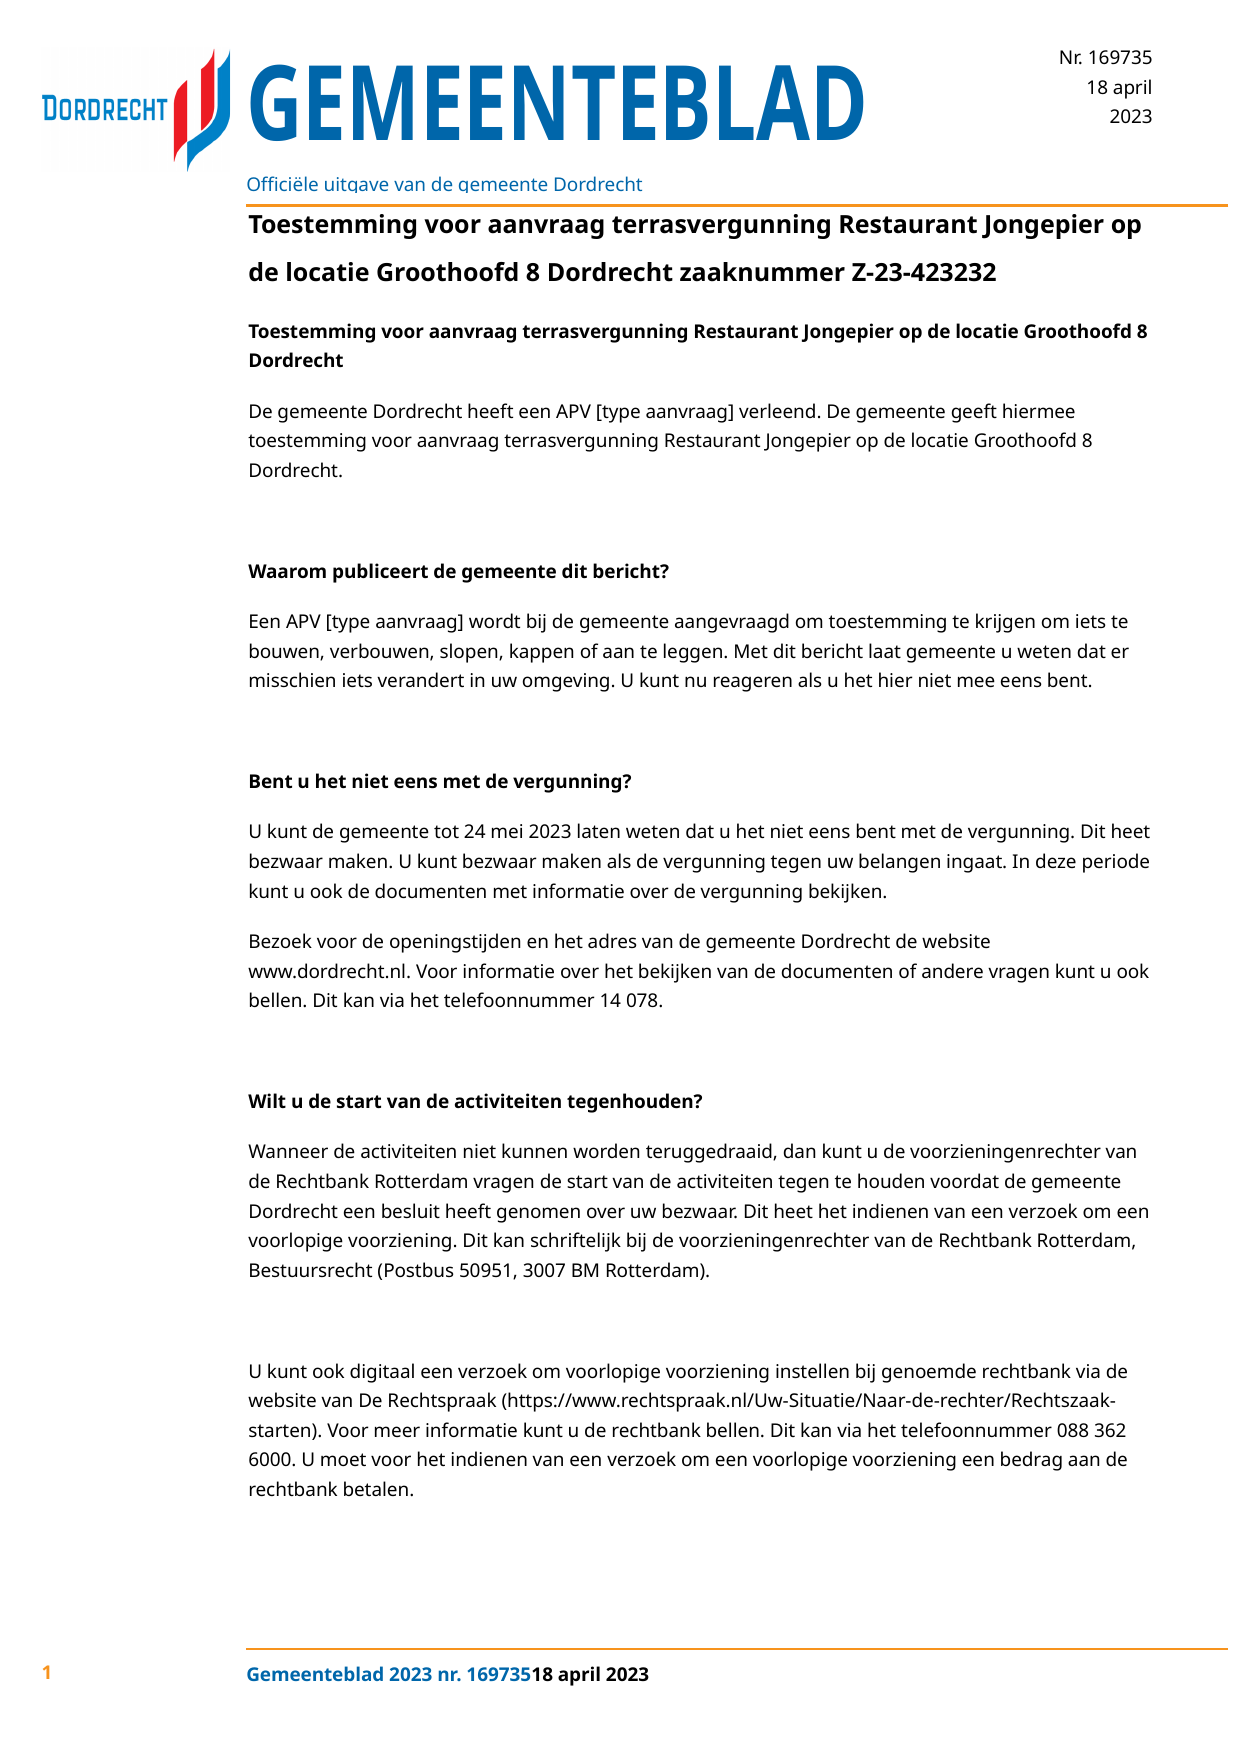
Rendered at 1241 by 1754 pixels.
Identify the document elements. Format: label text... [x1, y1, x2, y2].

text Toestemming voor aanvraag terrasvergunning Restaurant Jongepier op de locatie Groothoofd 8 Dordrecht [248, 318, 1152, 373]
text Een APV [type aanvraag] wordt bij de gemeente aangevraagd om toestemming te krijgen om iets te bouwen, verbouwen, slopen, kappen of aan te leggen. Met dit bericht laat gemeente u weten dat er misschien iets verandert in uw omgeving. U kunt nu reageren als u het hier niet mee eens bent. [248, 608, 1152, 693]
text Waarom publiceert de gemeente dit bericht? [248, 558, 1152, 584]
text De gemeente Dordrecht heeft een APV [type aanvraag] verleend. De gemeente geeft hiermee toestemming voor aanvraag terrasvergunning Restaurant Jongepier op de locatie Groothoofd 8 Dordrecht. [248, 398, 1152, 483]
text U kunt ook digitaal een verzoek om voorlopige voorziening instellen bij genoemde rechtbank via de website van De Rechtspraak (https://www.rechtspraak.nl/Uw-Situatie/Naar-de-rechter/Rechtszaak-starten). Voor meer informatie kunt u de rechtbank bellen. Dit kan via het telefoonnummer 088 362 6000. U moet voor het indienen van een verzoek om een voorlopige voorziening een bedrag aan de rechtbank betalen. [248, 1358, 1152, 1502]
text Bezoek voor de openingstijden en het adres van de gemeente Dordrecht de website www.dordrecht.nl. Voor informatie over het bekijken van de documenten of andere vragen kunt u ook bellen. Dit kan via het telefoonnummer 14 078. [248, 928, 1152, 1013]
text Bent u het niet eens met de vergunning? [248, 768, 1152, 794]
text Toestemming voor aanvraag terrasvergunning Restaurant Jongepier op de locatie Groothoofd 8 Dordrecht zaaknummer Z-23-423232 [248, 207, 1152, 288]
text U kunt de gemeente tot 24 mei 2023 laten weten dat u het niet eens bent met de vergunning. Dit heet bezwaar maken. U kunt bezwaar maken als de vergunning tegen uw belangen ingaat. In deze periode kunt u ook de documenten met informatie over de vergunning bekijken. [248, 819, 1152, 904]
text Wanneer de activiteiten niet kunnen worden teruggedraaid, dan kunt u de voorzieningenrechter van de Rechtbank Rotterdam vragen de start van de activiteiten tegen te houden voordat de gemeente Dordrecht een besluit heeft genomen over uw bezwaar. Dit heet het indienen van een verzoek om een voorlopige voorziening. Dit kan schriftelijk bij de voorzieningenrechter van de Rechtbank Rotterdam, Bestuursrecht (Postbus 50951, 3007 BM Rotterdam). [248, 1139, 1152, 1283]
picture [41, 47, 231, 172]
text Wilt u de start van de activiteiten tegenhouden? [248, 1088, 1152, 1114]
